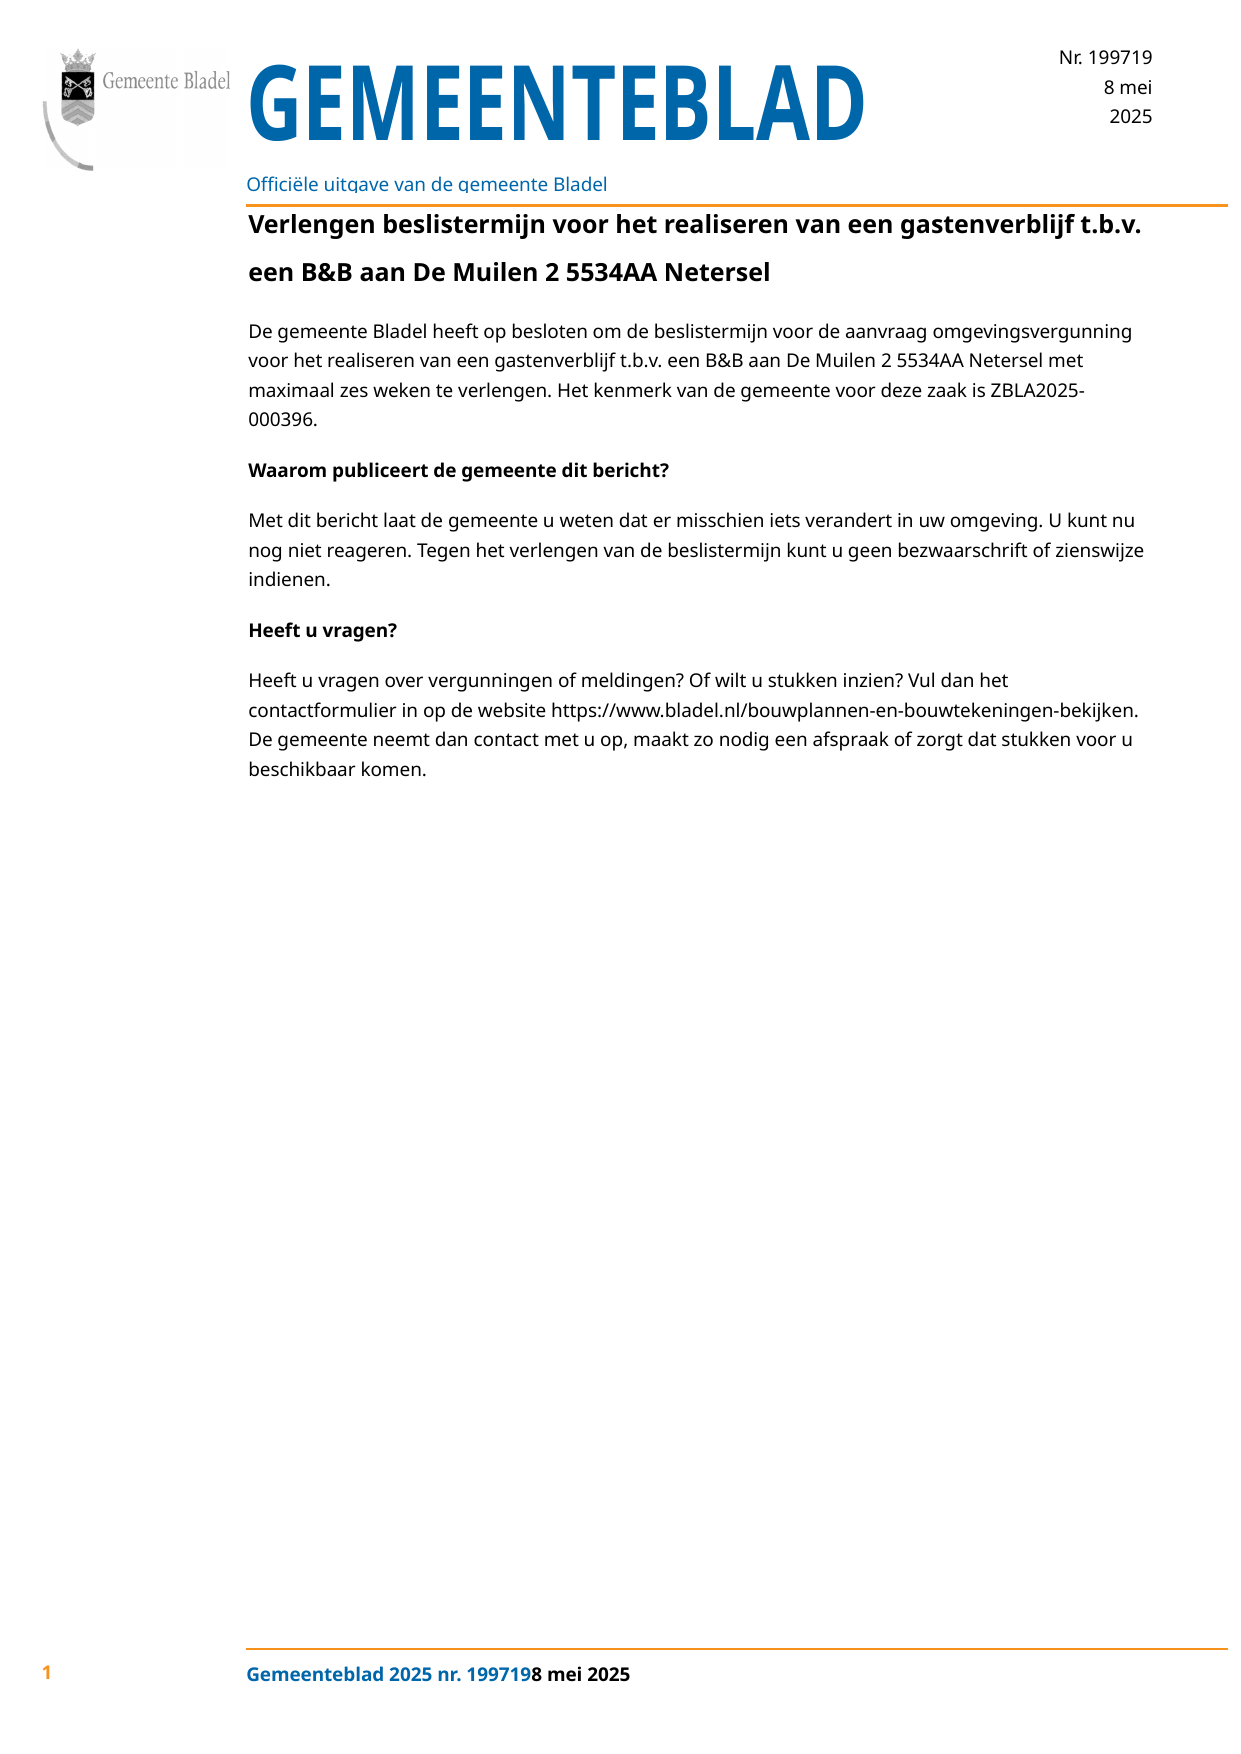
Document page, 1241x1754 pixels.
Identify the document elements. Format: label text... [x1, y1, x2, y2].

text Verlengen beslistermijn voor het realiseren van een gastenverblijf t.b.v. een B&B aan De Muilen 2 5534AA Netersel [248, 207, 1152, 288]
text De gemeente Bladel heeft op besloten om de beslistermijn voor de aanvraag omgevingsvergunning voor het realiseren van een gastenverblijf t.b.v. een B&B aan De Muilen 2 5534AA Netersel met maximaal zes weken te verlengen. Het kenmerk van de gemeente voor deze zaak is ZBLA2025-000396. [248, 318, 1152, 432]
text Met dit bericht laat de gemeente u weten dat er misschien iets verandert in uw omgeving. U kunt nu nog niet reageren. Tegen het verlengen van de beslistermijn kunt u geen bezwaarschrift of zienswijze indienen. [248, 507, 1152, 592]
picture [41, 47, 231, 172]
text Heeft u vragen? [248, 617, 1152, 643]
text Waarom publiceert de gemeente dit bericht? [248, 457, 1152, 483]
text Heeft u vragen over vergunningen of meldingen? Of wilt u stukken inzien? Vul dan het contactformulier in op de website https://www.bladel.nl/bouwplannen-en-bouwtekeningen-bekijken. De gemeente neemt dan contact met u op, maakt zo nodig een afspraak of zorgt dat stukken voor u beschikbaar komen. [248, 667, 1152, 782]
